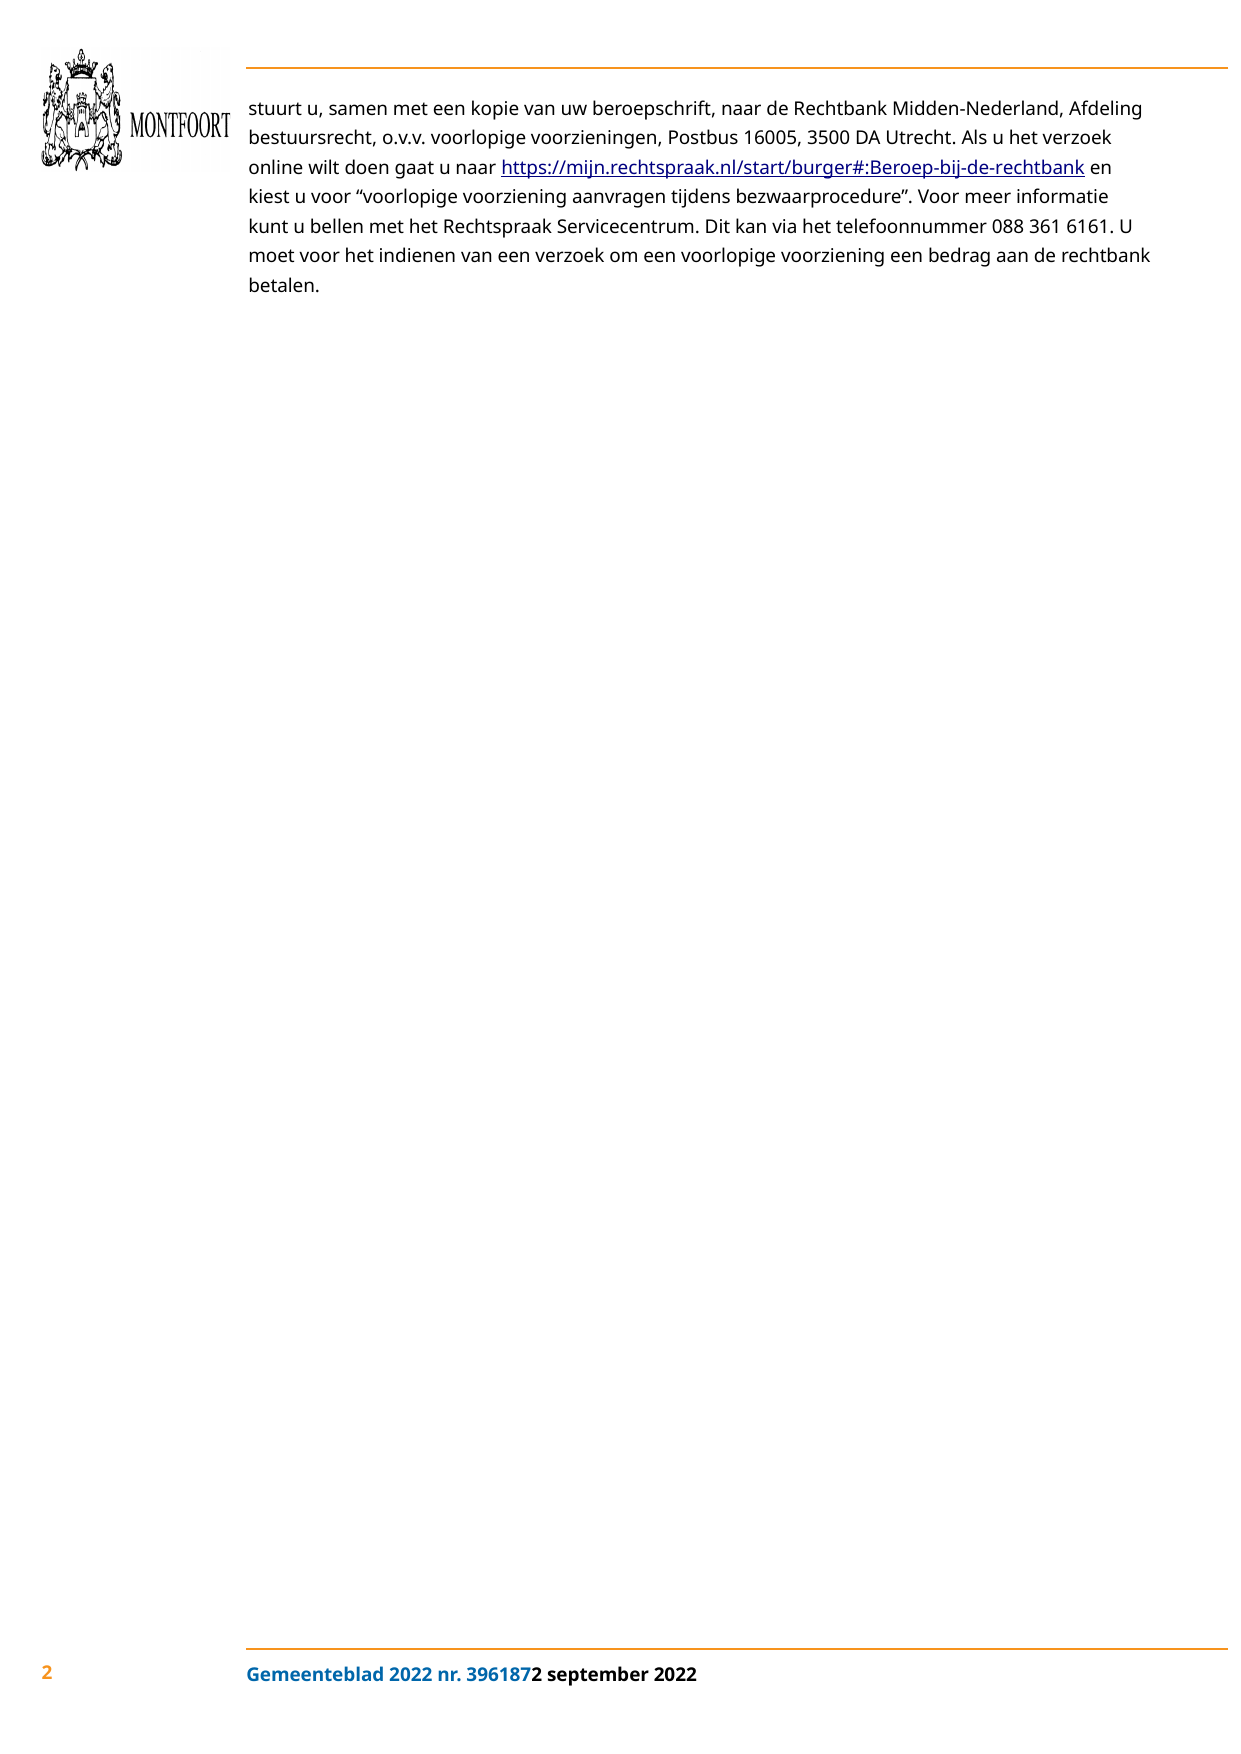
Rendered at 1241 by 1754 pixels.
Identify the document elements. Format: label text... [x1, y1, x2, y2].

picture [41, 47, 231, 172]
text stuurt u, samen met een kopie van uw beroepschrift, naar de Rechtbank Midden-Nederland, Afdeling bestuursrecht, o.v.v. voorlopige voorzieningen, Postbus 16005, 3500 DA Utrecht. Als u het verzoek online wilt doen gaat u naar https://mijn.rechtspraak.nl/start/burger#:Beroep-bij-de-rechtbank en kiest u voor “voorlopige voorziening aanvragen tijdens bezwaarprocedure”. Voor meer informatie kunt u bellen met het Rechtspraak Servicecentrum. Dit kan via het telefoonnummer 088 361 6161. U moet voor het indienen van een verzoek om een voorlopige voorziening een bedrag aan de rechtbank betalen. [248, 95, 1152, 298]
